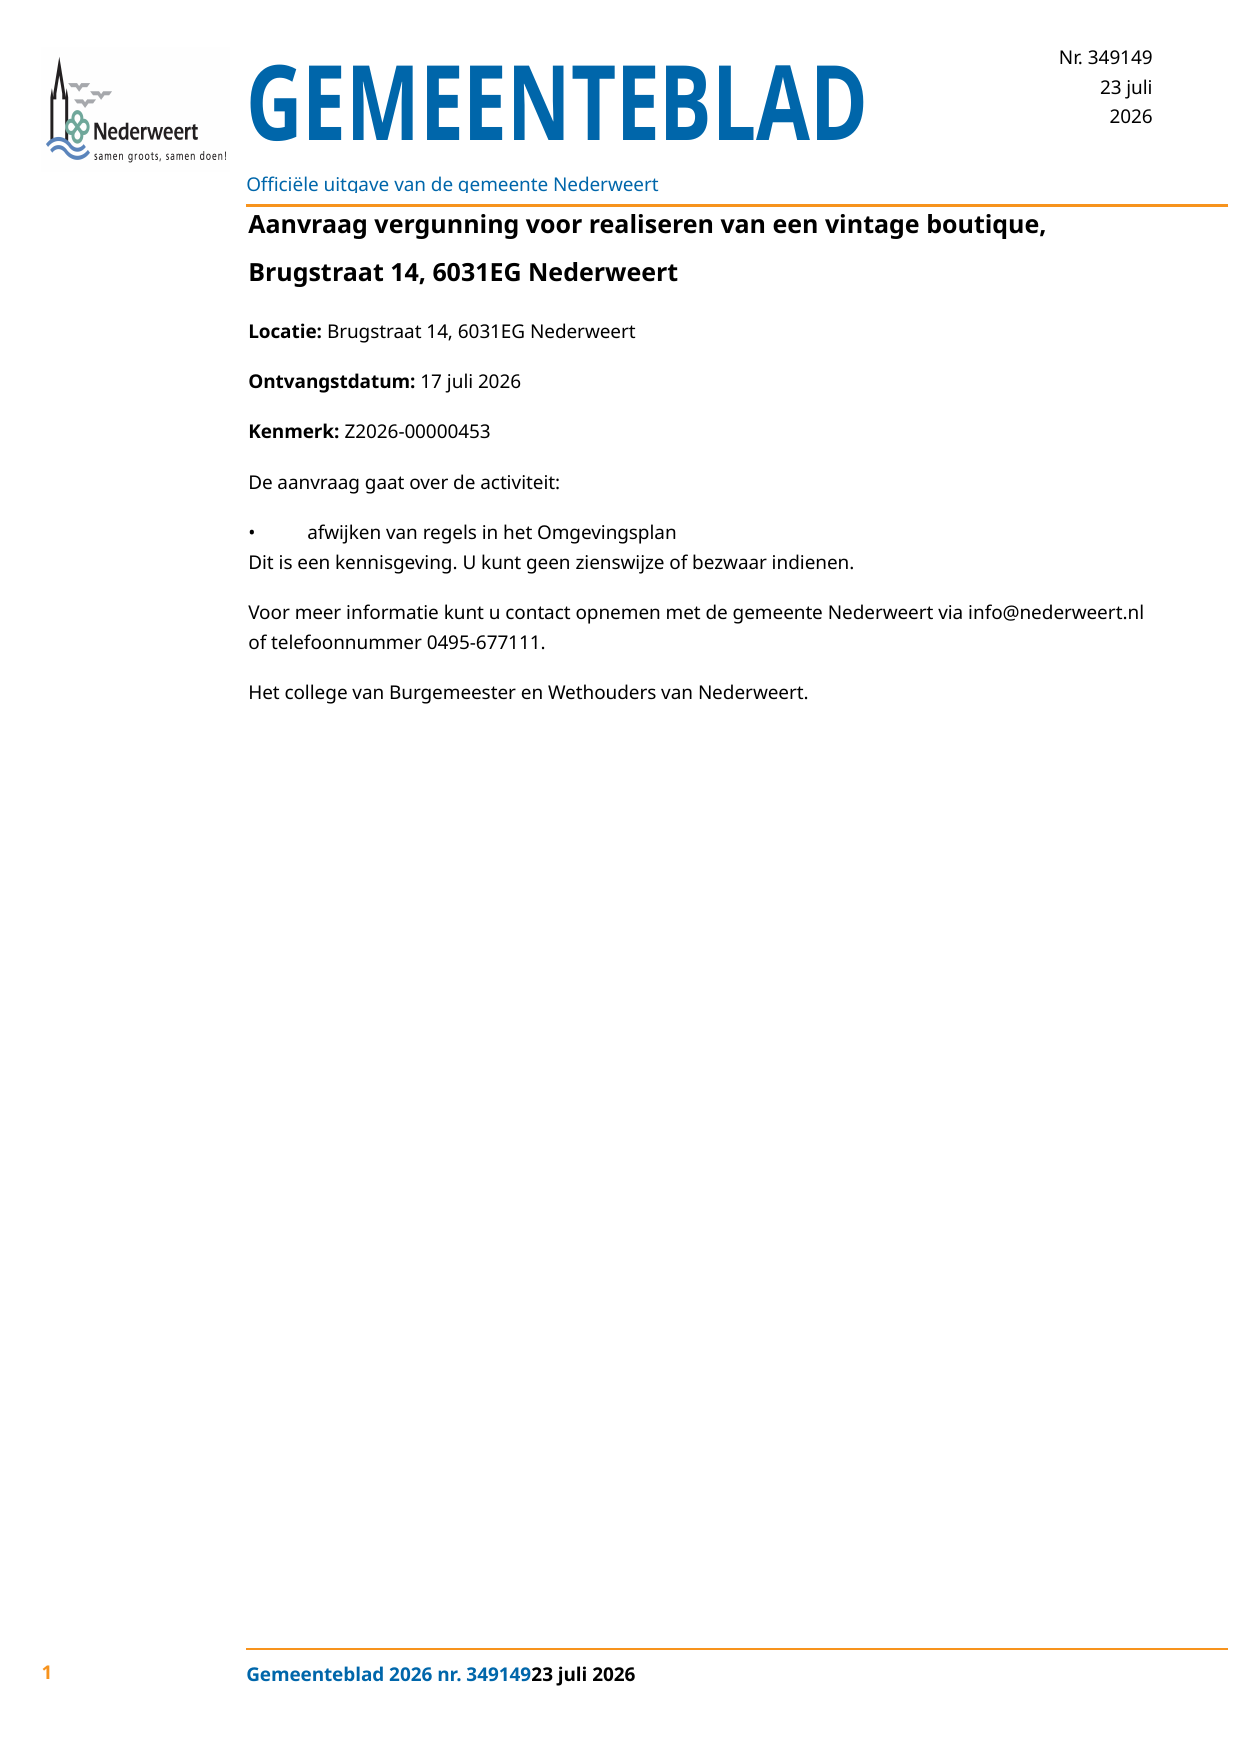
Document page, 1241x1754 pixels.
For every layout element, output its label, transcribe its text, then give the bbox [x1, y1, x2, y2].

text Dit is een kennisgeving. U kunt geen zienswijze of bezwaar indienen. [248, 549, 1152, 575]
text De aanvraag gaat over de activiteit: [248, 469, 1152, 495]
text Voor meer informatie kunt u contact opnemen met de gemeente Nederweert via info@nederweert.nl of telefoonnummer 0495-677111. [248, 599, 1152, 655]
text Ontvangstdatum: 17 juli 2026 [248, 368, 1152, 394]
list afwijken van regels in het Omgevingsplan [248, 519, 1152, 545]
picture [41, 47, 231, 172]
text Aanvraag vergunning voor realiseren van een vintage boutique, Brugstraat 14, 6031EG Nederweert [248, 207, 1152, 288]
text Kenmerk: Z2026-00000453 [248, 419, 1152, 444]
text Het college van Burgemeester en Wethouders van Nederweert. [248, 679, 1152, 705]
text Locatie: Brugstraat 14, 6031EG Nederweert [248, 318, 1152, 344]
